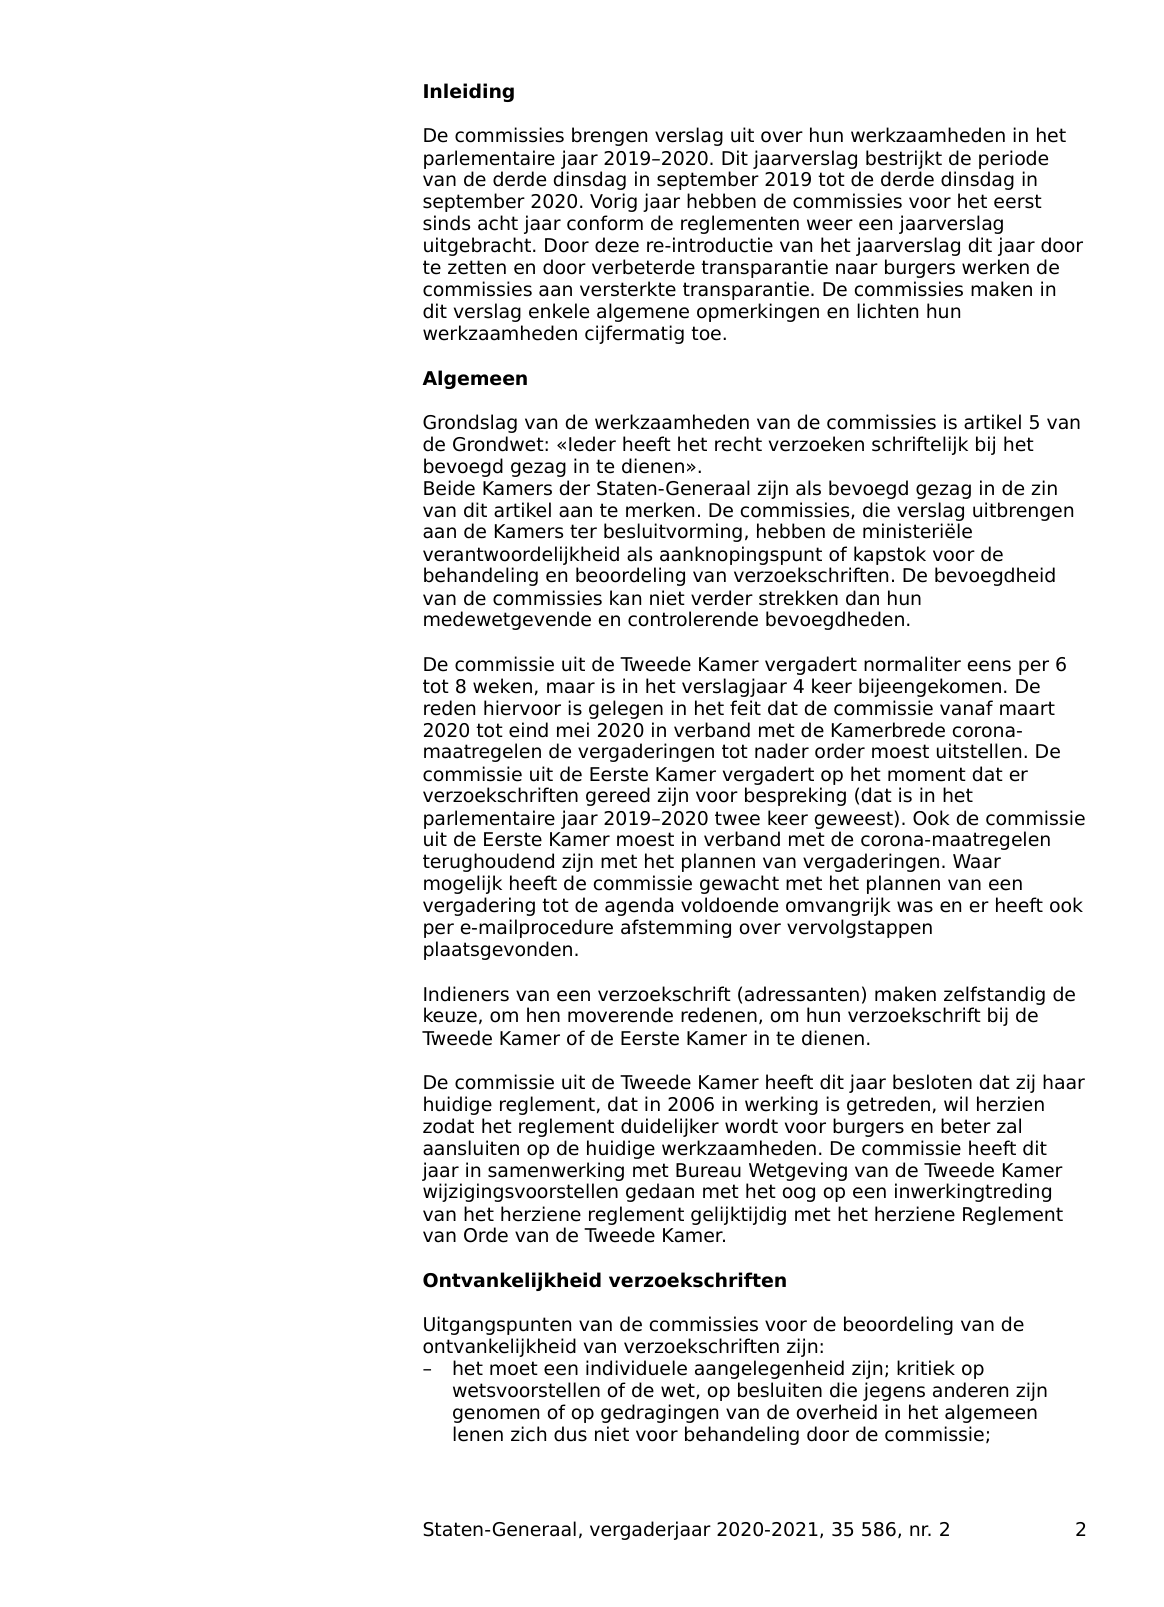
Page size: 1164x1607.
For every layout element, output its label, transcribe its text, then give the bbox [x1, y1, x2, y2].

text Indieners van een verzoekschrift (adressanten) maken zelfstandig de keuze, om hen moverende redenen, om hun verzoekschrift bij de Tweede Kamer of de Eerste Kamer in te dienen. [422, 983, 1087, 1049]
text De commissies brengen verslag uit over hun werkzaamheden in het parlementaire jaar 2019–2020. Dit jaarverslag bestrijkt de periode van de derde dinsdag in september 2019 tot de derde dinsdag in september 2020. Vorig jaar hebben de commissies voor het eerst sinds acht jaar conform de reglementen weer een jaarverslag uitgebracht. Door deze re-introductie van het jaarverslag dit jaar door te zetten en door verbeterde transparantie naar burgers werken de commissies aan versterkte transparantie. De commissies maken in dit verslag enkele algemene opmerkingen en lichten hun werkzaamheden cijfermatig toe. [422, 125, 1087, 345]
text Uitgangspunten van de commissies voor de beoordeling van de ontvankelijkheid van verzoekschriften zijn: [422, 1314, 1087, 1358]
subtitle Inleiding [422, 81, 1087, 103]
subtitle Ontvankelijkheid verzoekschriften [422, 1269, 1087, 1292]
text De commissie uit de Tweede Kamer heeft dit jaar besloten dat zij haar huidige reglement, dat in 2006 in werking is getreden, wil herzien zodat het reglement duidelijker wordt voor burgers en beter zal aansluiten op de huidige werkzaamheden. De commissie heeft dit jaar in samenwerking met Bureau Wetgeving van de Tweede Kamer wijzigingsvoorstellen gedaan met het oog op een inwerkingtreding van het herziene reglement gelijktijdig met het herziene Reglement van Orde van de Tweede Kamer. [422, 1072, 1087, 1247]
text De commissie uit de Tweede Kamer vergadert normaliter eens per 6 tot 8 weken, maar is in het verslagjaar 4 keer bijeengekomen. De reden hiervoor is gelegen in het feit dat de commissie vanaf maart 2020 tot eind mei 2020 in verband met de Kamerbrede corona-maatregelen de vergaderingen tot nader order moest uitstellen. De commissie uit de Eerste Kamer vergadert op het moment dat er verzoekschriften gereed zijn voor bespreking (dat is in het parlementaire jaar 2019–2020 twee keer geweest). Ook de commissie uit de Eerste Kamer moest in verband met de corona-maatregelen terughoudend zijn met het plannen van vergaderingen. Waar mogelijk heeft de commissie gewacht met het plannen van een vergadering tot de agenda voldoende omvangrijk was en er heeft ook per e-mailprocedure afstemming over vervolgstappen plaatsgevonden. [422, 653, 1087, 961]
subtitle Algemeen [422, 367, 1087, 389]
text Beide Kamers der Staten-Generaal zijn als bevoegd gezag in de zin van dit artikel aan te merken. De commissies, die verslag uitbrengen aan de Kamers ter besluitvorming, hebben de ministeriële verantwoordelijkheid als aanknopingspunt of kapstok voor de behandeling en beoordeling van verzoekschriften. De bevoegdheid van de commissies kan niet verder strekken dan hun medewetgevende en controlerende bevoegdheden. [422, 477, 1087, 631]
text Grondslag van de werkzaamheden van de commissies is artikel 5 van de Grondwet: «Ieder heeft het recht verzoeken schriftelijk bij het bevoegd gezag in te dienen». [422, 412, 1087, 477]
text – het moet een individuele aangelegenheid zijn; kritiek op wetsvoorstellen of de wet, op besluiten die jegens anderen zijn genomen of op gedragingen van de overheid in het algemeen lenen zich dus niet voor behandeling door de commissie; [422, 1358, 1087, 1446]
